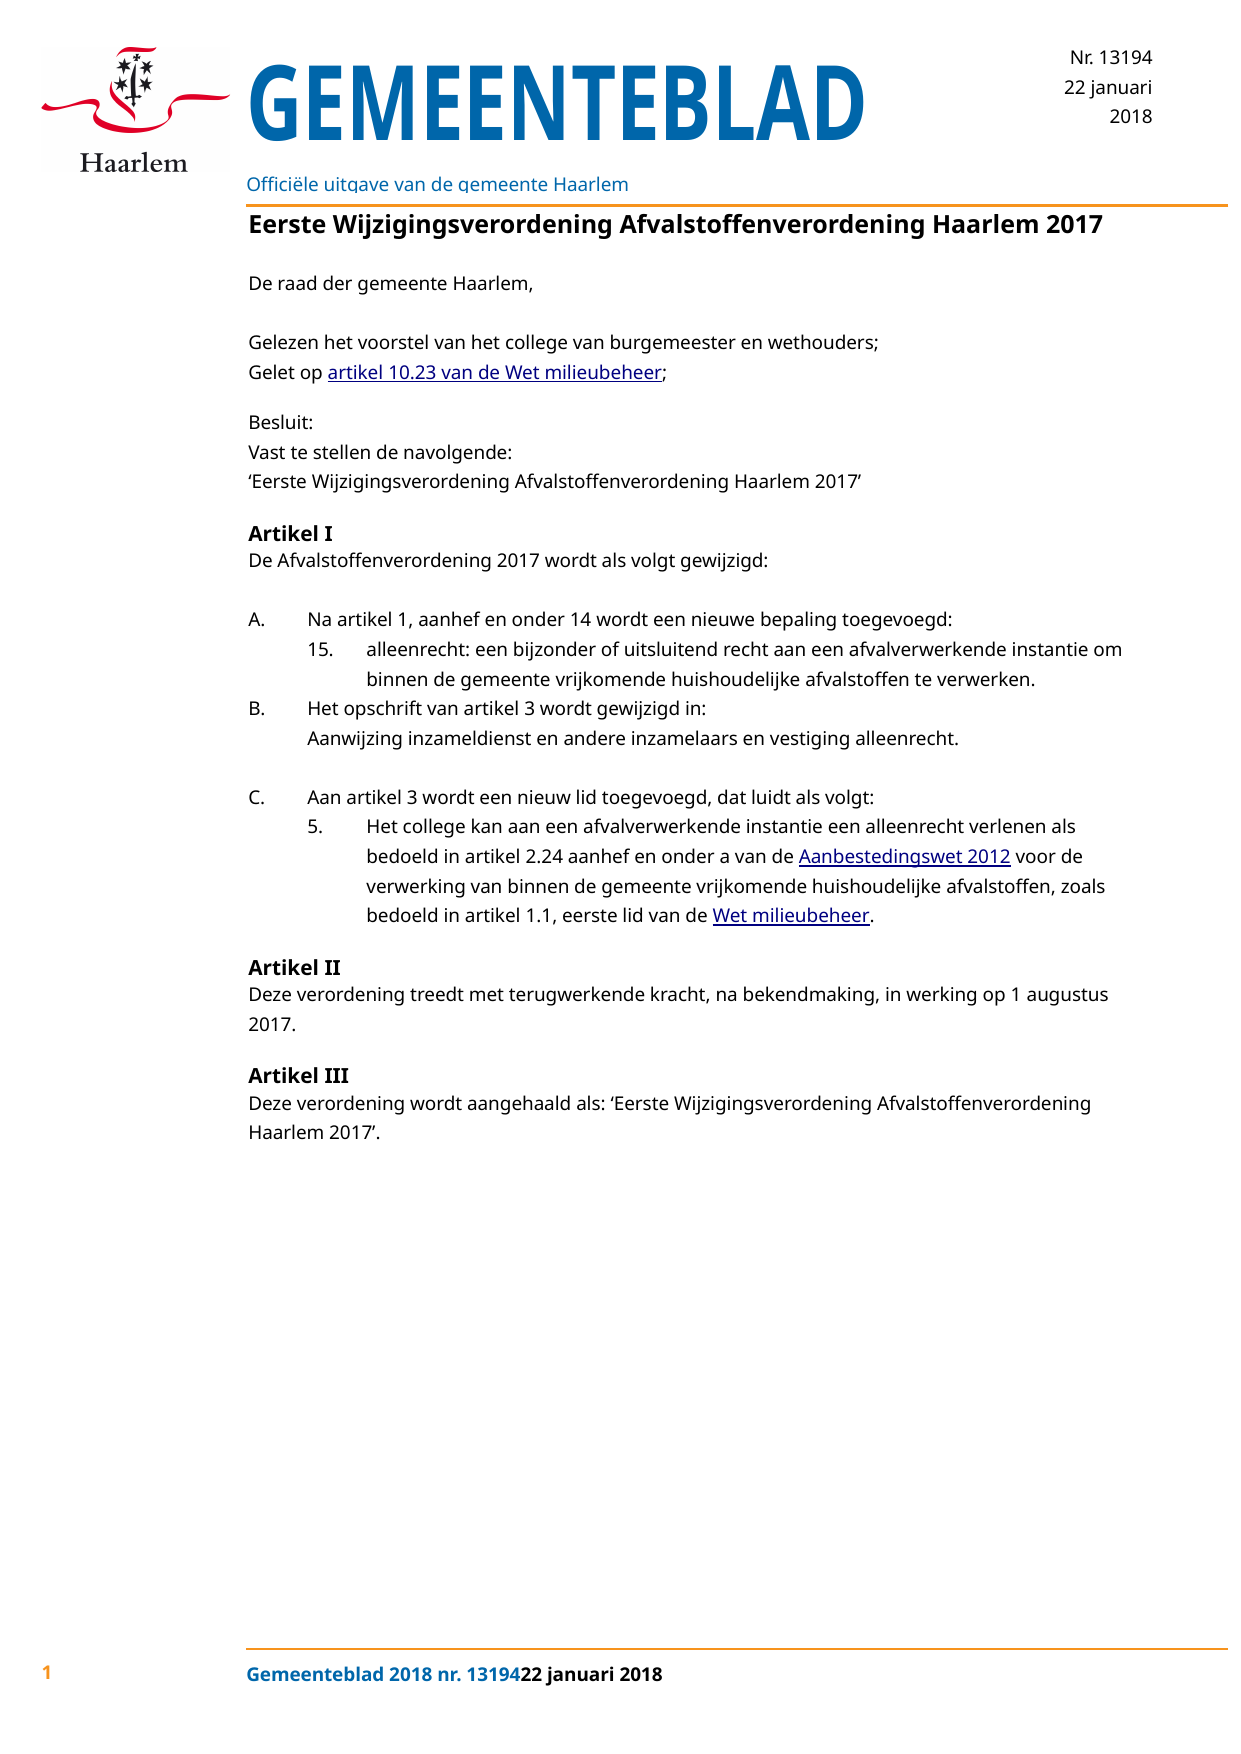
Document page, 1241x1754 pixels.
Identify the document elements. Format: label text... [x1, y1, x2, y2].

list Na artikel 1, aanhef en onder 14 wordt een nieuwe bepaling toegevoegd: [248, 607, 1152, 632]
text Vast te stellen de navolgende: [248, 439, 1152, 465]
text Deze verordening treedt met terugwerkende kracht, na bekendmaking, in werking op 1 augustus 2017. [248, 981, 1152, 1037]
text De Afvalstoffenverordening 2017 wordt als volgt gewijzigd: [248, 547, 1152, 573]
picture [41, 47, 231, 172]
text Artikel II [248, 953, 1152, 981]
text Deze verordening wordt aangehaald als: ‘Eerste Wijzigingsverordening Afvalstoffenverordening Haarlem 2017’. [248, 1090, 1152, 1145]
list Aan artikel 3 wordt een nieuw lid toegevoegd, dat luidt als volgt: [248, 784, 1152, 810]
list Het opschrift van artikel 3 wordt gewijzigd in: [248, 695, 1152, 721]
text ‘Eerste Wijzigingsverordening Afvalstoffenverordening Haarlem 2017’ [248, 468, 1152, 494]
text Artikel I [248, 519, 1152, 547]
text Gelet op artikel 10.23 van de Wet milieubeheer; [248, 359, 1152, 385]
text Besluit: [248, 409, 1152, 435]
text Eerste Wijzigingsverordening Afvalstoffenverordening Haarlem 2017 [248, 207, 1152, 241]
text Artikel III [248, 1061, 1152, 1090]
list Aanwijzing inzameldienst en andere inzamelaars en vestiging alleenrecht. [248, 725, 1152, 751]
text Gelezen het voorstel van het college van burgemeester en wethouders; [248, 329, 1152, 355]
list Het college kan aan een afvalverwerkende instantie een alleenrecht verlenen als bedoeld in artikel 2.24 aanhef en onder a van de Aanbestedingswet 2012 voor de verwerking van binnen de gemeente vrijkomende huishoudelijke afvalstoffen, zoals bedoeld in artikel 1.1, eerste lid van de Wet milieubeheer. [307, 814, 1152, 928]
list alleenrecht: een bijzonder of uitsluitend recht aan een afvalverwerkende instantie om binnen de gemeente vrijkomende huishoudelijke afvalstoffen te verwerken. [307, 636, 1152, 691]
text De raad der gemeente Haarlem, [248, 270, 1152, 296]
